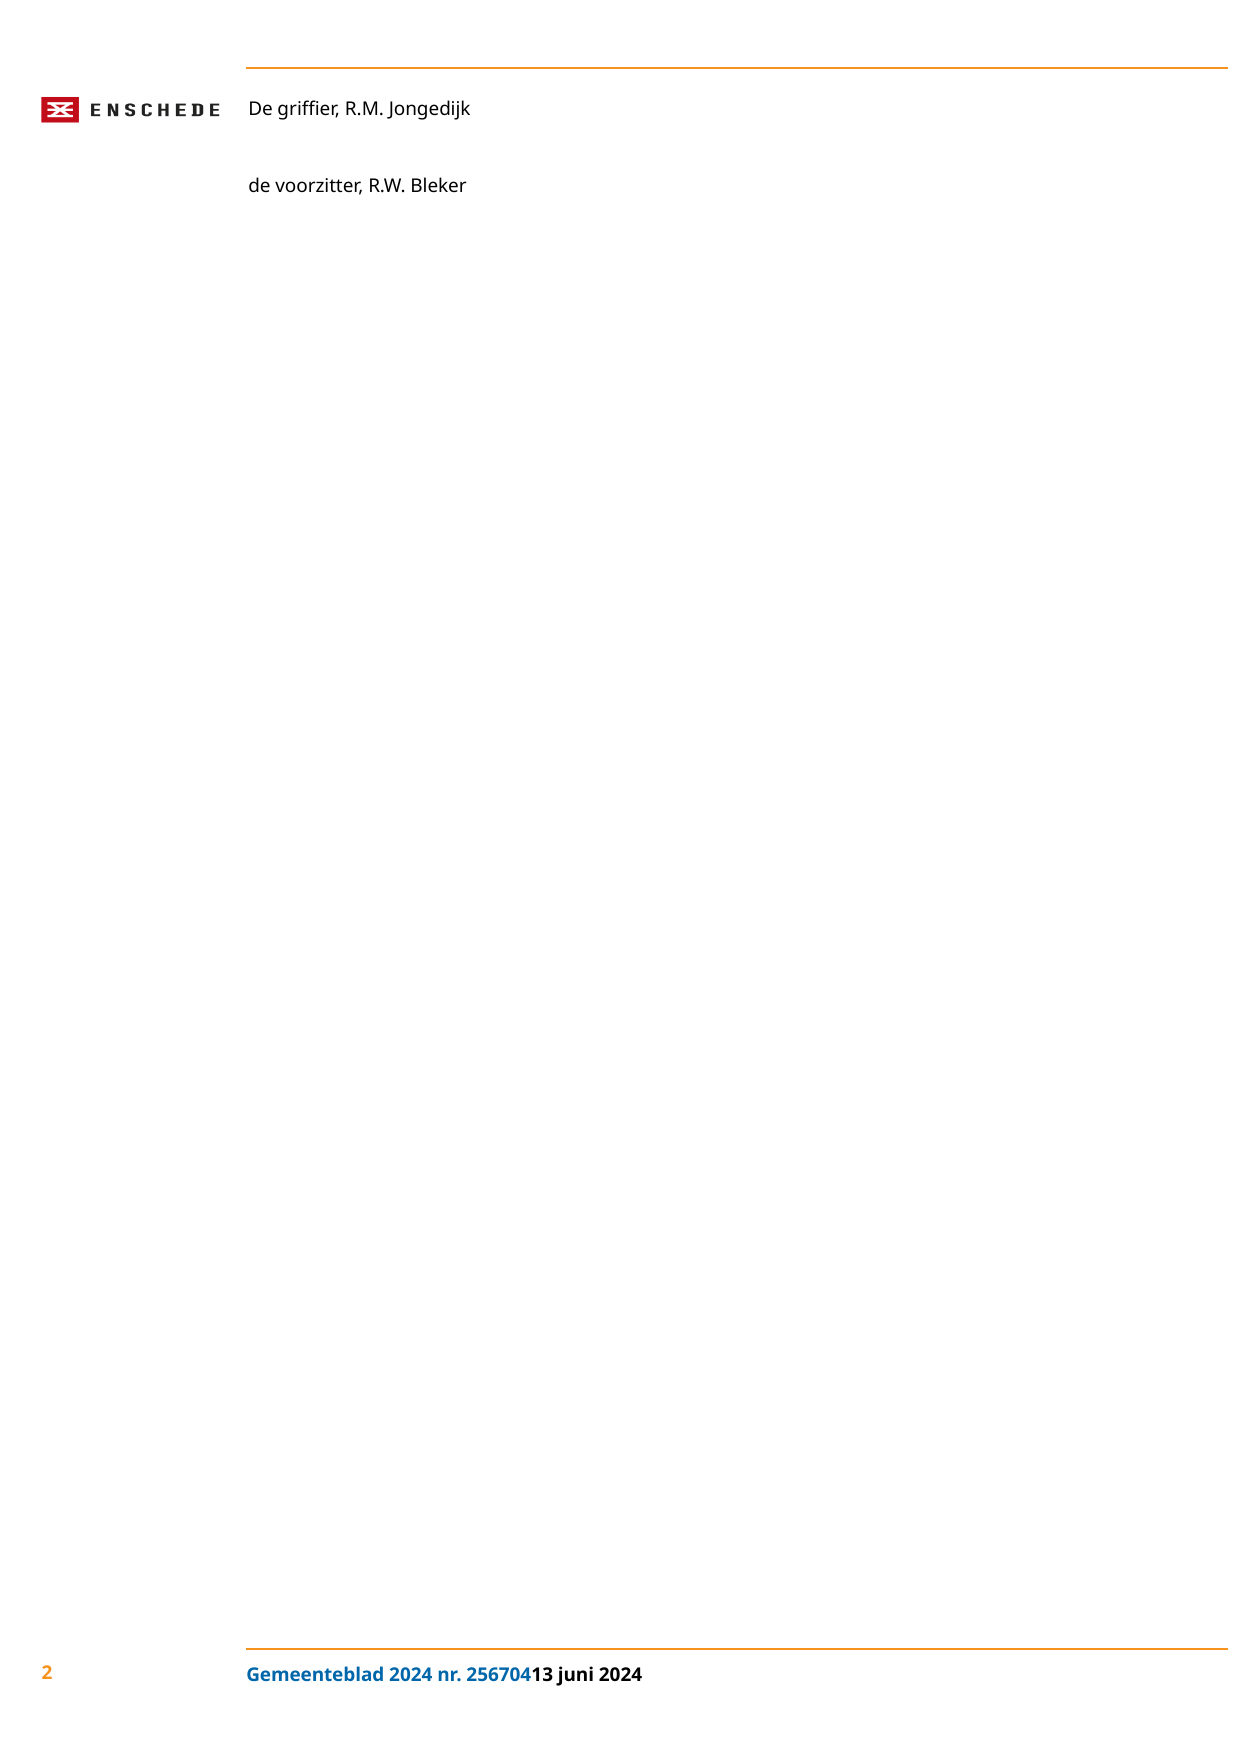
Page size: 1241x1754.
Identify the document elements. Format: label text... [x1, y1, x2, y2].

text De griffier, R.M. Jongedijk [248, 95, 1152, 121]
picture [41, 47, 231, 172]
text de voorzitter, R.W. Bleker [248, 172, 1152, 198]
